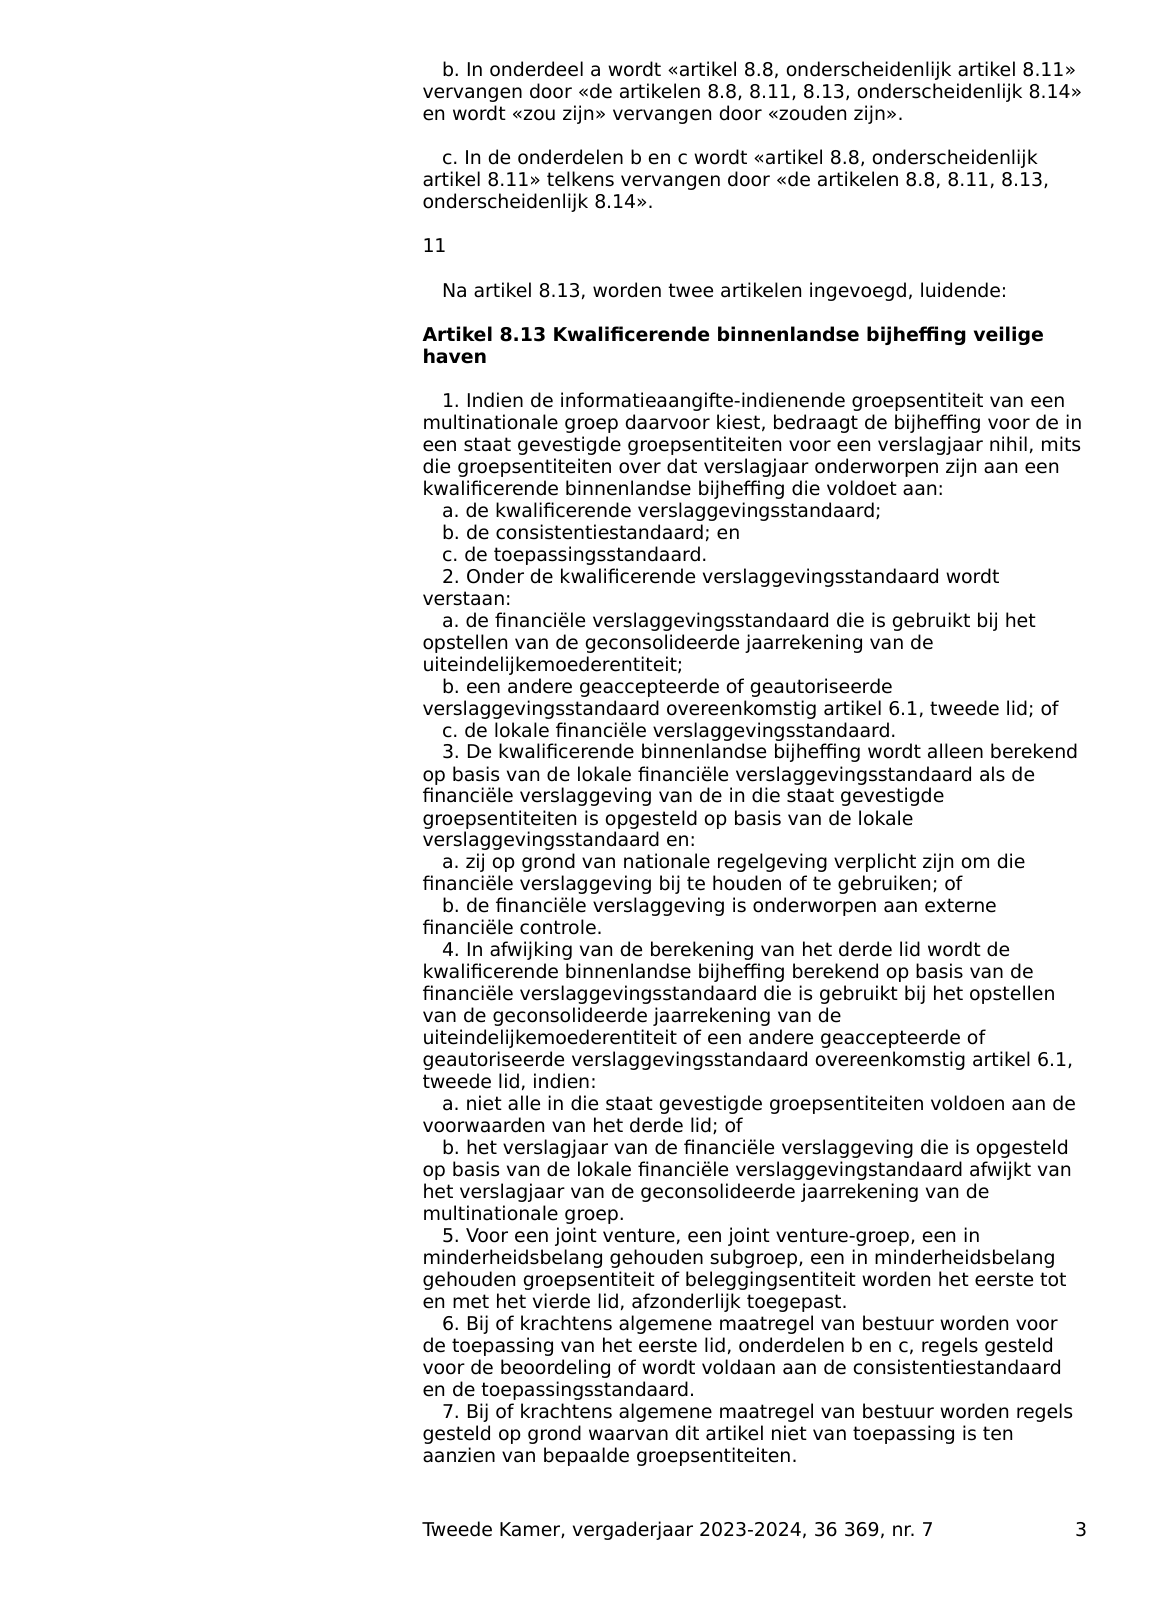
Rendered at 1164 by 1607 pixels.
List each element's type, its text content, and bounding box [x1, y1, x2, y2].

text 2. Onder de kwalificerende verslaggevingsstandaard wordt verstaan: [422, 566, 1087, 609]
text a. de financiële verslaggevingsstandaard die is gebruikt bij het opstellen van de geconsolideerde jaarrekening van de uiteindelijkemoederentiteit; [422, 609, 1087, 676]
text 1. Indien de informatieaangifte-indienende groepsentiteit van een multinationale groep daarvoor kiest, bedraagt de bijheffing voor de in een staat gevestigde groepsentiteiten voor een verslagjaar nihil, mits die groepsentiteiten over dat verslagjaar onderworpen zijn aan een kwalificerende binnenlandse bijheffing die voldoet aan: [422, 390, 1087, 500]
text Na artikel 8.13, worden twee artikelen ingevoegd, luidende: [422, 279, 1087, 301]
text b. de consistentiestandaard; en [422, 522, 1087, 544]
text 3. De kwalificerende binnenlandse bijheffing wordt alleen berekend op basis van de lokale financiële verslaggevingsstandaard als de financiële verslaggeving van de in die staat gevestigde groepsentiteiten is opgesteld op basis van de lokale verslaggevingsstandaard en: [422, 741, 1087, 851]
text a. zij op grond van nationale regelgeving verplicht zijn om die financiële verslaggeving bij te houden of te gebruiken; of [422, 851, 1087, 895]
text 4. In afwijking van de berekening van het derde lid wordt de kwalificerende binnenlandse bijheffing berekend op basis van de financiële verslaggevingsstandaard die is gebruikt bij het opstellen van de geconsolideerde jaarrekening van de uiteindelijkemoederentiteit of een andere geaccepteerde of geautoriseerde verslaggevingsstandaard overeenkomstig artikel 6.1, tweede lid, indien: [422, 939, 1087, 1093]
subtitle 11 [422, 235, 1087, 257]
text 6. Bij of krachtens algemene maatregel van bestuur worden voor de toepassing van het eerste lid, onderdelen b en c, regels gesteld voor de beoordeling of wordt voldaan aan de consistentiestandaard en de toepassingsstandaard. [422, 1313, 1087, 1401]
text b. het verslagjaar van de financiële verslaggeving die is opgesteld op basis van de lokale financiële verslaggevingstandaard afwijkt van het verslagjaar van de geconsolideerde jaarrekening van de multinationale groep. [422, 1137, 1087, 1225]
text 5. Voor een joint venture, een joint venture-groep, een in minderheidsbelang gehouden subgroep, een in minderheidsbelang gehouden groepsentiteit of beleggingsentiteit worden het eerste tot en met het vierde lid, afzonderlijk toegepast. [422, 1225, 1087, 1313]
text c. de toepassingsstandaard. [422, 544, 1087, 566]
text 7. Bij of krachtens algemene maatregel van bestuur worden regels gesteld op grond waarvan dit artikel niet van toepassing is ten aanzien van bepaalde groepsentiteiten. [422, 1401, 1087, 1467]
subtitle Artikel 8.13 Kwalificerende binnenlandse bijheffing veilige haven [422, 324, 1087, 368]
text a. niet alle in die staat gevestigde groepsentiteiten voldoen aan de voorwaarden van het derde lid; of [422, 1093, 1087, 1137]
text b. de financiële verslaggeving is onderworpen aan externe financiële controle. [422, 895, 1087, 939]
text b. In onderdeel a wordt «artikel 8.8, onderscheidenlijk artikel 8.11» vervangen door «de artikelen 8.8, 8.11, 8.13, onderscheidenlijk 8.14» en wordt «zou zijn» vervangen door «zouden zijn». [422, 59, 1087, 125]
text a. de kwalificerende verslaggevingsstandaard; [422, 500, 1087, 522]
text b. een andere geaccepteerde of geautoriseerde verslaggevingsstandaard overeenkomstig artikel 6.1, tweede lid; of [422, 676, 1087, 719]
text c. In de onderdelen b en c wordt «artikel 8.8, onderscheidenlijk artikel 8.11» telkens vervangen door «de artikelen 8.8, 8.11, 8.13, onderscheidenlijk 8.14». [422, 147, 1087, 213]
text c. de lokale financiële verslaggevingsstandaard. [422, 719, 1087, 741]
